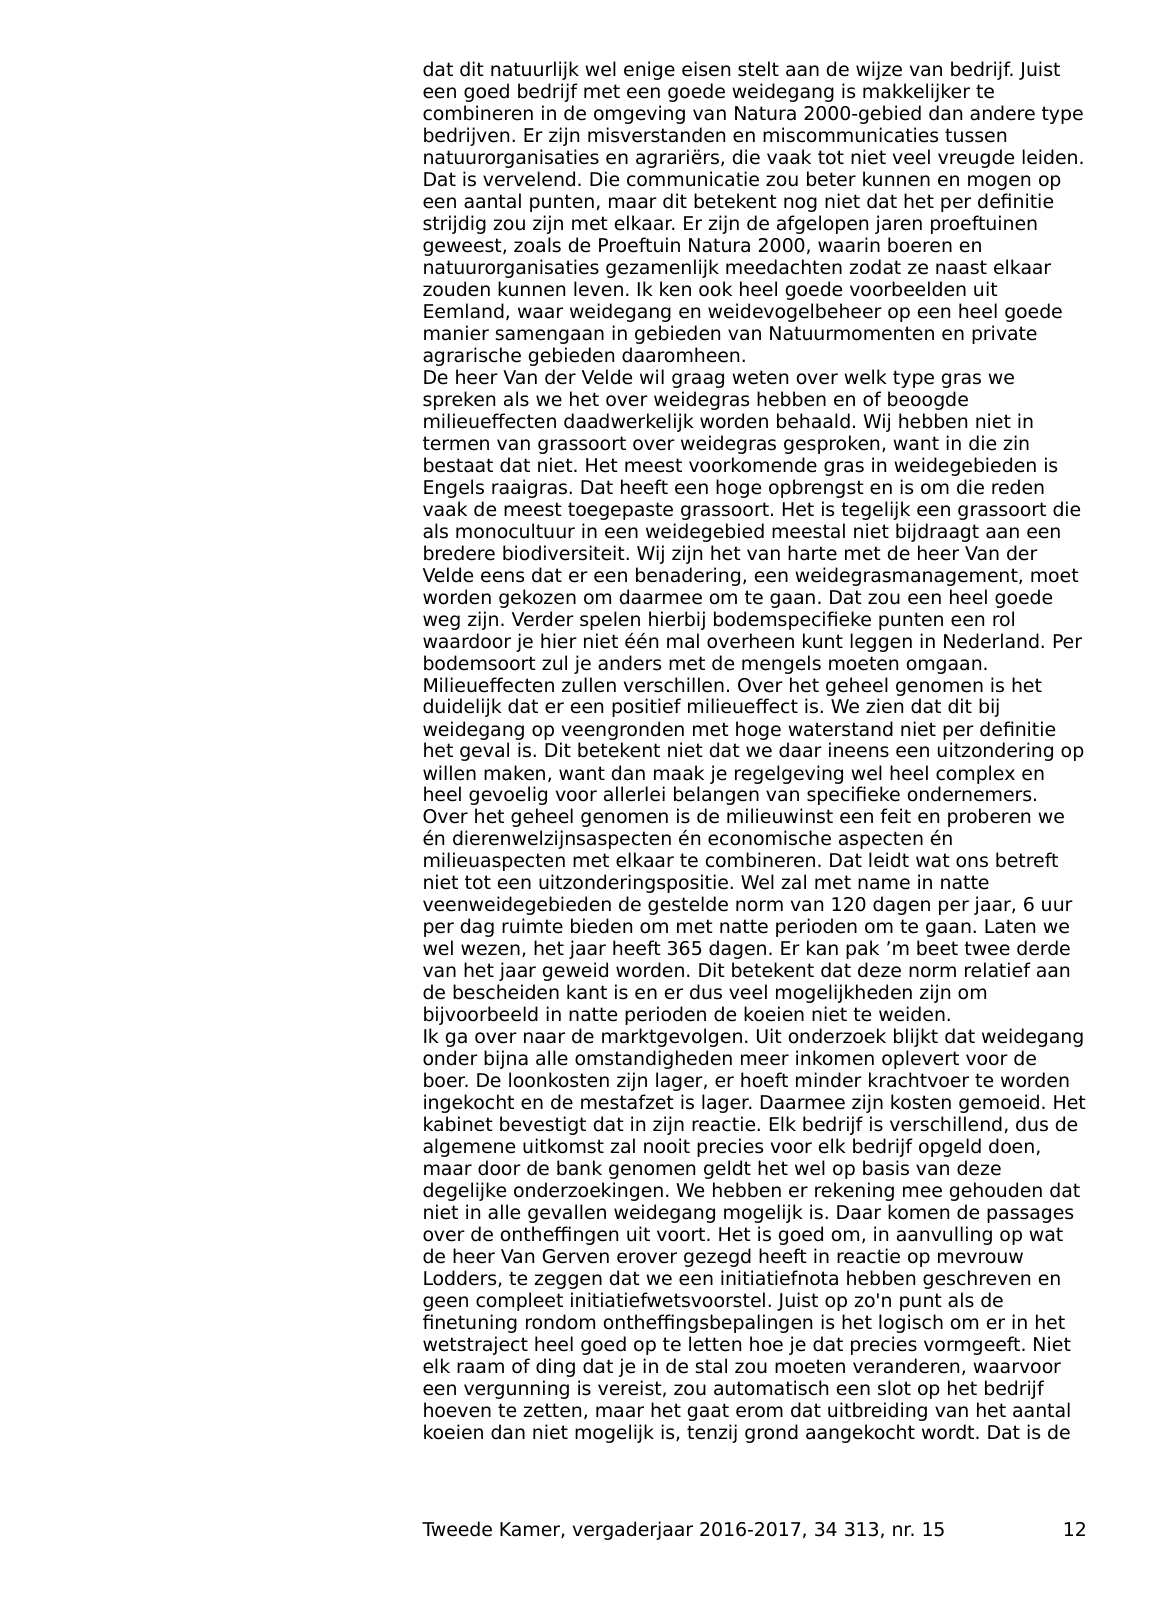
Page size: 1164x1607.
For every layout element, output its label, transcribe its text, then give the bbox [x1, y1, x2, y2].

text Ik ga over naar de marktgevolgen. Uit onderzoek blijkt dat weidegang onder bijna alle omstandigheden meer inkomen oplevert voor de boer. De loonkosten zijn lager, er hoeft minder krachtvoer te worden ingekocht en de mestafzet is lager. Daarmee zijn kosten gemoeid. Het kabinet bevestigt dat in zijn reactie. Elk bedrijf is verschillend, dus de algemene uitkomst zal nooit precies voor elk bedrijf opgeld doen, maar door de bank genomen geldt het wel op basis van deze degelijke onderzoekingen. We hebben er rekening mee gehouden dat niet in alle gevallen weidegang mogelijk is. Daar komen de passages over de ontheffingen uit voort. Het is goed om, in aanvulling op wat de heer Van Gerven erover gezegd heeft in reactie op mevrouw Lodders, te zeggen dat we een initiatiefnota hebben geschreven en geen compleet initiatiefwetsvoorstel. Juist op zo'n punt als de finetuning rondom ontheffingsbepalingen is het logisch om er in het wetstraject heel goed op te letten hoe je dat precies vormgeeft. Niet elk raam of ding dat je in de stal zou moeten veranderen, waarvoor een vergunning is vereist, zou automatisch een slot op het bedrijf hoeven te zetten, maar het gaat erom dat uitbreiding van het aantal koeien dan niet mogelijk is, tenzij grond aangekocht wordt. Dat is de [422, 1026, 1087, 1444]
text dat dit natuurlijk wel enige eisen stelt aan de wijze van bedrijf. Juist een goed bedrijf met een goede weidegang is makkelijker te combineren in de omgeving van Natura 2000-gebied dan andere type bedrijven. Er zijn misverstanden en miscommunicaties tussen natuurorganisaties en agrariërs, die vaak tot niet veel vreugde leiden. Dat is vervelend. Die communicatie zou beter kunnen en mogen op een aantal punten, maar dit betekent nog niet dat het per definitie strijdig zou zijn met elkaar. Er zijn de afgelopen jaren proeftuinen geweest, zoals de Proeftuin Natura 2000, waarin boeren en natuurorganisaties gezamenlijk meedachten zodat ze naast elkaar zouden kunnen leven. Ik ken ook heel goede voorbeelden uit Eemland, waar weidegang en weidevogelbeheer op een heel goede manier samengaan in gebieden van Natuurmomenten en private agrarische gebieden daaromheen. [422, 59, 1087, 367]
text De heer Van der Velde wil graag weten over welk type gras we spreken als we het over weidegras hebben en of beoogde milieueffecten daadwerkelijk worden behaald. Wij hebben niet in termen van grassoort over weidegras gesproken, want in die zin bestaat dat niet. Het meest voorkomende gras in weidegebieden is Engels raaigras. Dat heeft een hoge opbrengst en is om die reden vaak de meest toegepaste grassoort. Het is tegelijk een grassoort die als monocultuur in een weidegebied meestal niet bijdraagt aan een bredere biodiversiteit. Wij zijn het van harte met de heer Van der Velde eens dat er een benadering, een weidegrasmanagement, moet worden gekozen om daarmee om te gaan. Dat zou een heel goede weg zijn. Verder spelen hierbij bodemspecifieke punten een rol waardoor je hier niet één mal overheen kunt leggen in Nederland. Per bodemsoort zul je anders met de mengels moeten omgaan. Milieueffecten zullen verschillen. Over het geheel genomen is het duidelijk dat er een positief milieueffect is. We zien dat dit bij weidegang op veengronden met hoge waterstand niet per definitie het geval is. Dit betekent niet dat we daar ineens een uitzondering op willen maken, want dan maak je regelgeving wel heel complex en heel gevoelig voor allerlei belangen van specifieke ondernemers. Over het geheel genomen is de milieuwinst een feit en proberen we én dierenwelzijnsaspecten én economische aspecten én milieuaspecten met elkaar te combineren. Dat leidt wat ons betreft niet tot een uitzonderingspositie. Wel zal met name in natte veenweidegebieden de gestelde norm van 120 dagen per jaar, 6 uur per dag ruimte bieden om met natte perioden om te gaan. Laten we wel wezen, het jaar heeft 365 dagen. Er kan pak ’m beet twee derde van het jaar geweid worden. Dit betekent dat deze norm relatief aan de bescheiden kant is en er dus veel mogelijkheden zijn om bijvoorbeeld in natte perioden de koeien niet te weiden. [422, 367, 1087, 1026]
